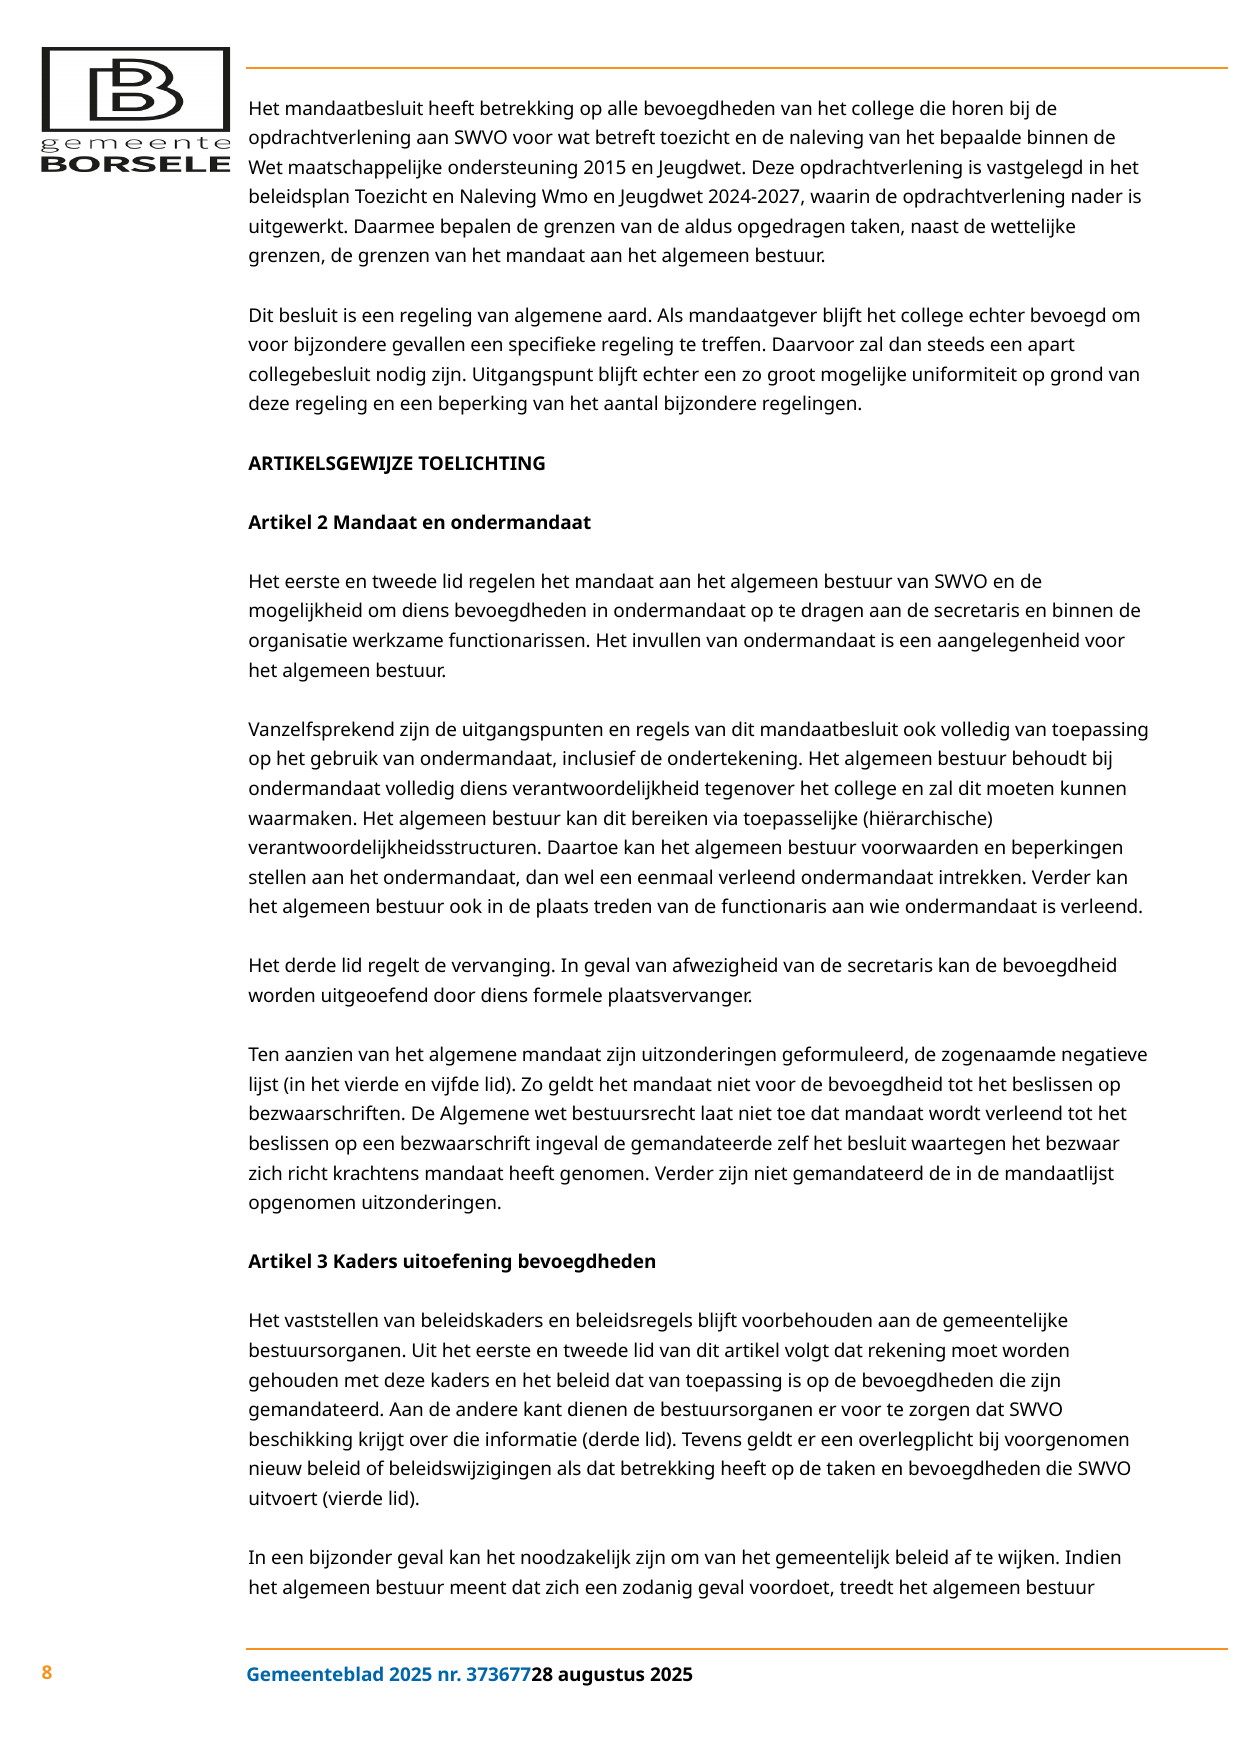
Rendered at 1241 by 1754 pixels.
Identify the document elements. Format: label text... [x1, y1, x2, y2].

text In een bijzonder geval kan het noodzakelijk zijn om van het gemeentelijk beleid af te wijken. Indien het algemeen bestuur meent dat zich een zodanig geval voordoet, treedt het algemeen bestuur [248, 1544, 1152, 1600]
text Het mandaatbesluit heeft betrekking op alle bevoegdheden van het college die horen bij de opdrachtverlening aan SWVO voor wat betreft toezicht en de naleving van het bepaalde binnen de Wet maatschappelijke ondersteuning 2015 en Jeugdwet. Deze opdrachtverlening is vastgelegd in het beleidsplan Toezicht en Naleving Wmo en Jeugdwet 2024-2027, waarin de opdrachtverlening nader is uitgewerkt. Daarmee bepalen de grenzen van de aldus opgedragen taken, naast de wettelijke grenzen, de grenzen van het mandaat aan het algemeen bestuur. [248, 95, 1152, 268]
picture [41, 47, 231, 172]
text ARTIKELSGEWIJZE TOELICHTING [248, 450, 1152, 476]
text Ten aanzien van het algemene mandaat zijn uitzonderingen geformuleerd, de zogenaamde negatieve lijst (in het vierde en vijfde lid). Zo geldt het mandaat niet voor de bevoegdheid tot het beslissen op bezwaarschriften. De Algemene wet bestuursrecht laat niet toe dat mandaat wordt verleend tot het beslissen op een bezwaarschrift ingeval de gemandateerde zelf het besluit waartegen het bezwaar zich richt krachtens mandaat heeft genomen. Verder zijn niet gemandateerd de in de mandaatlijst opgenomen uitzonderingen. [248, 1041, 1152, 1215]
text Artikel 2 Mandaat en ondermandaat [248, 509, 1152, 535]
text Artikel 3 Kaders uitoefening bevoegdheden [248, 1248, 1152, 1274]
text Vanzelfsprekend zijn de uitgangspunten en regels van dit mandaatbesluit ook volledig van toepassing op het gebruik van ondermandaat, inclusief de ondertekening. Het algemeen bestuur behoudt bij ondermandaat volledig diens verantwoordelijkheid tegenover het college en zal dit moeten kunnen waarmaken. Het algemeen bestuur kan dit bereiken via toepasselijke (hiërarchische) verantwoordelijkheidsstructuren. Daartoe kan het algemeen bestuur voorwaarden en beperkingen stellen aan het ondermandaat, dan wel een eenmaal verleend ondermandaat intrekken. Verder kan het algemeen bestuur ook in de plaats treden van de functionaris aan wie ondermandaat is verleend. [248, 716, 1152, 919]
text Het vaststellen van beleidskaders en beleidsregels blijft voorbehouden aan de gemeentelijke bestuursorganen. Uit het eerste en tweede lid van dit artikel volgt dat rekening moet worden gehouden met deze kaders en het beleid dat van toepassing is op de bevoegdheden die zijn gemandateerd. Aan de andere kant dienen de bestuursorganen er voor te zorgen dat SWVO beschikking krijgt over die informatie (derde lid). Tevens geldt er een overlegplicht bij voorgenomen nieuw beleid of beleidswijzigingen als dat betrekking heeft op de taken en bevoegdheden die SWVO uitvoert (vierde lid). [248, 1308, 1152, 1511]
text Het derde lid regelt de vervanging. In geval van afwezigheid van de secretaris kan de bevoegdheid worden uitgeoefend door diens formele plaatsvervanger. [248, 953, 1152, 1008]
text Dit besluit is een regeling van algemene aard. Als mandaatgever blijft het college echter bevoegd om voor bijzondere gevallen een specifieke regeling te treffen. Daarvoor zal dan steeds een apart collegebesluit nodig zijn. Uitgangspunt blijft echter een zo groot mogelijke uniformiteit op grond van deze regeling en een beperking van het aantal bijzondere regelingen. [248, 302, 1152, 416]
text Het eerste en tweede lid regelen het mandaat aan het algemeen bestuur van SWVO en de mogelijkheid om diens bevoegdheden in ondermandaat op te dragen aan de secretaris en binnen de organisatie werkzame functionarissen. Het invullen van ondermandaat is een aangelegenheid voor het algemeen bestuur. [248, 568, 1152, 683]
